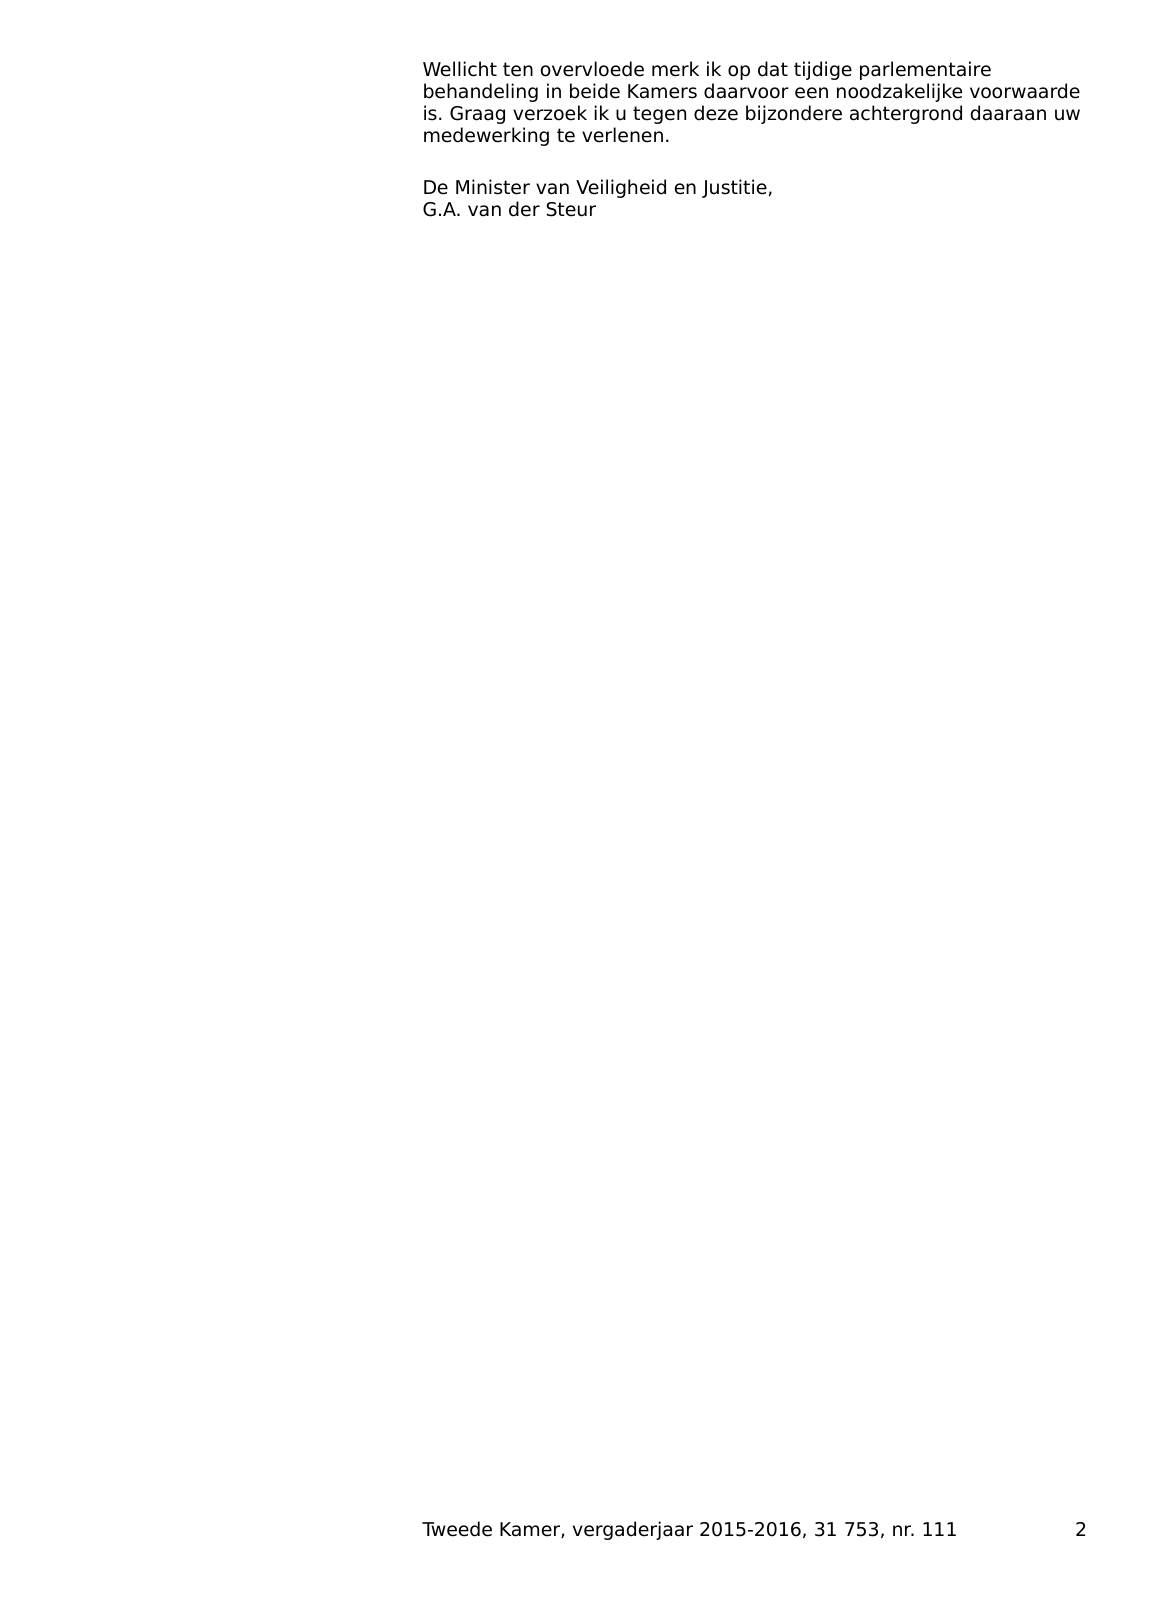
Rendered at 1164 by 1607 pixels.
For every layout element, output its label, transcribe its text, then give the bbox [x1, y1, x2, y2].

text Wellicht ten overvloede merk ik op dat tijdige parlementaire behandeling in beide Kamers daarvoor een noodzakelijke voorwaarde is. Graag verzoek ik u tegen deze bijzondere achtergrond daaraan uw medewerking te verlenen. [422, 59, 1087, 147]
text De Minister van Veiligheid en Justitie, G.A. van der Steur [422, 177, 1087, 221]
